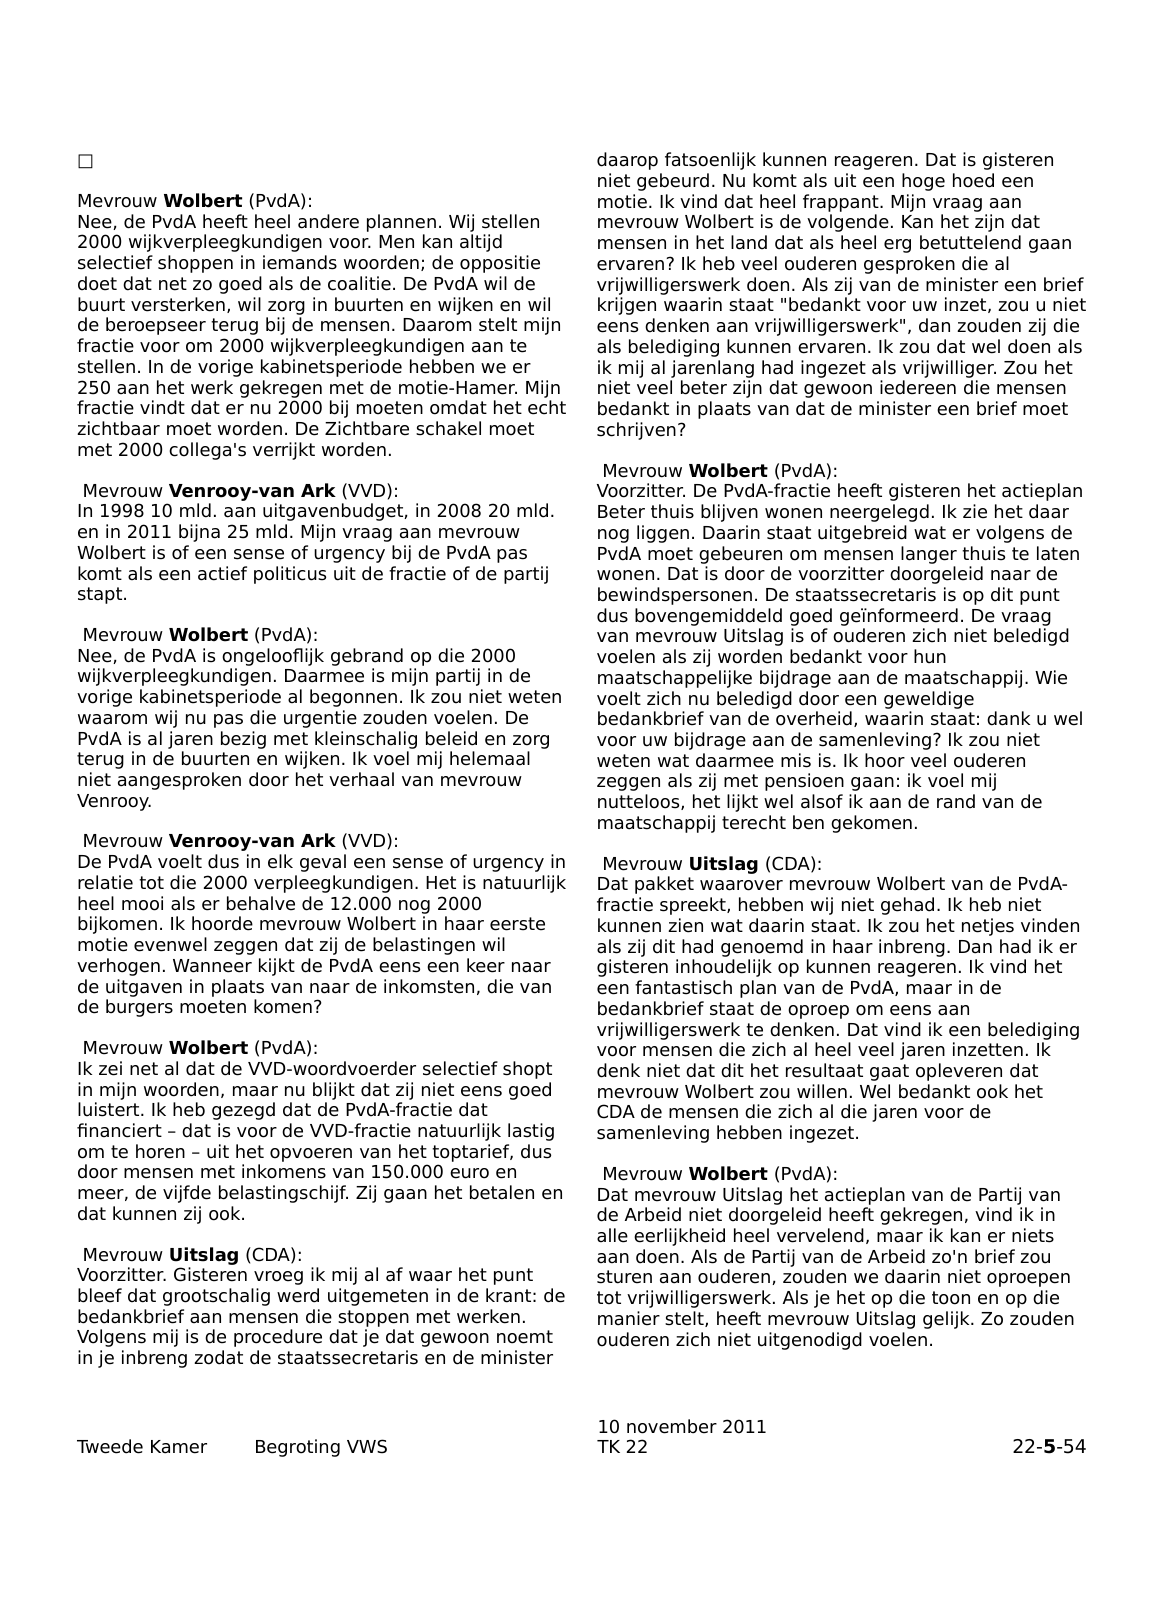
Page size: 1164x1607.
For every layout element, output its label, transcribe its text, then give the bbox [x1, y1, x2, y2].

text De PvdA voelt dus in elk geval een sense of urgency in relatie tot die 2000 verpleegkundigen. Het is natuurlijk heel mooi als er behalve de 12.000 nog 2000 bijkomen. Ik hoorde mevrouw Wolbert in haar eerste motie evenwel zeggen dat zij de belastingen wil verhogen. Wanneer kijkt de PvdA eens een keer naar de uitgaven in plaats van naar de inkomsten, die van de burgers moeten komen? [77, 852, 567, 1018]
text Mevrouw Wolbert (PvdA): [77, 625, 567, 646]
text Dat pakket waarover mevrouw Wolbert van de PvdA-fractie spreekt, hebben wij niet gehad. Ik heb niet kunnen zien wat daarin staat. Ik zou het netjes vinden als zij dit had genoemd in haar inbreng. Dan had ik er gisteren inhoudelijk op kunnen reageren. Ik vind het een fantastisch plan van de PvdA, maar in de bedankbrief staat de oproep om eens aan vrijwilligerswerk te denken. Dat vind ik een belediging voor mensen die zich al heel veel jaren inzetten. Ik denk niet dat dit het resultaat gaat opleveren dat mevrouw Wolbert zou willen. Wel bedankt ook het CDA de mensen die zich al die jaren voor de samenleving hebben ingezet. [596, 874, 1087, 1144]
text Nee, de PvdA heeft heel andere plannen. Wij stellen 2000 wijkverpleegkundigen voor. Men kan altijd selectief shoppen in iemands woorden; de oppositie doet dat net zo goed als de coalitie. De PvdA wil de buurt versterken, wil zorg in buurten en wijken en wil de beroepseer terug bij de mensen. Daarom stelt mijn fractie voor om 2000 wijkverpleegkundigen aan te stellen. In de vorige kabinetsperiode hebben we er 250 aan het werk gekregen met de motie-Hamer. Mijn fractie vindt dat er nu 2000 bij moeten omdat het echt zichtbaar moet worden. De Zichtbare schakel moet met 2000 collega's verrijkt worden. [77, 212, 567, 460]
text Mevrouw Uitslag (CDA): [77, 1244, 567, 1265]
text Mevrouw Wolbert (PvdA): [77, 191, 567, 212]
text Mevrouw Venrooy-van Ark (VVD): [77, 831, 567, 852]
text Dat mevrouw Uitslag het actieplan van de Partij van de Arbeid niet doorgeleid heeft gekregen, vind ik in alle eerlijkheid heel vervelend, maar ik kan er niets aan doen. Als de Partij van de Arbeid zo'n brief zou sturen aan ouderen, zouden we daarin niet oproepen tot vrijwilligerswerk. Als je het op die toon en op die manier stelt, heeft mevrouw Uitslag gelijk. Zo zouden ouderen zich niet uitgenodigd voelen. [596, 1184, 1087, 1350]
text Nee, de PvdA is ongelooflijk gebrand op die 2000 wijkverpleegkundigen. Daarmee is mijn partij in de vorige kabinetsperiode al begonnen. Ik zou niet weten waarom wij nu pas die urgentie zouden voelen. De PvdA is al jaren bezig met kleinschalig beleid en zorg terug in de buurten en wijken. Ik voel mij helemaal niet aangesproken door het verhaal van mevrouw Venrooy. [77, 646, 567, 811]
text Mevrouw Wolbert (PvdA): [596, 1164, 1087, 1184]
text Mevrouw Uitslag (CDA): [596, 853, 1087, 874]
text Voorzitter. De PvdA-fractie heeft gisteren het actieplan Beter thuis blijven wonen neergelegd. Ik zie het daar nog liggen. Daarin staat uitgebreid wat er volgens de PvdA moet gebeuren om mensen langer thuis te laten wonen. Dat is door de voorzitter doorgeleid naar de bewindspersonen. De staatssecretaris is op dit punt dus bovengemiddeld goed geïnformeerd. De vraag van mevrouw Uitslag is of ouderen zich niet beledigd voelen als zij worden bedankt voor hun maatschappelijke bijdrage aan de maatschappij. Wie voelt zich nu beledigd door een geweldige bedankbrief van de overheid, waarin staat: dank u wel voor uw bijdrage aan de samenleving? Ik zou niet weten wat daarmee mis is. Ik hoor veel ouderen zeggen als zij met pensioen gaan: ik voel mij nutteloos, het lijkt wel alsof ik aan de rand van de maatschappij terecht ben gekomen. [596, 481, 1087, 833]
text □ [77, 150, 567, 171]
text In 1998 10 mld. aan uitgavenbudget, in 2008 20 mld. en in 2011 bijna 25 mld. Mijn vraag aan mevrouw Wolbert is of een sense of urgency bij de PvdA pas komt als een actief politicus uit de fractie of de partij stapt. [77, 501, 567, 605]
text Mevrouw Venrooy-van Ark (VVD): [77, 480, 567, 501]
text Ik zei net al dat de VVD-woordvoerder selectief shopt in mijn woorden, maar nu blijkt dat zij niet eens goed luistert. Ik heb gezegd dat de PvdA-fractie dat financiert – dat is voor de VVD-fractie natuurlijk lastig om te horen – uit het opvoeren van het toptarief, dus door mensen met inkomens van 150.000 euro en meer, de vijfde belastingschijf. Zij gaan het betalen en dat kunnen zij ook. [77, 1059, 567, 1224]
text Mevrouw Wolbert (PvdA): [596, 460, 1087, 481]
text Voorzitter. Gisteren vroeg ik mij al af waar het punt bleef dat grootschalig werd uitgemeten in de krant: de bedankbrief aan mensen die stoppen met werken. Volgens mij is de procedure dat je dat gewoon noemt in je inbreng zodat de staatssecretaris en de minister [77, 1265, 567, 1369]
text Mevrouw Wolbert (PvdA): [77, 1038, 567, 1059]
text daarop fatsoenlijk kunnen reageren. Dat is gisteren niet gebeurd. Nu komt als uit een hoge hoed een motie. Ik vind dat heel frappant. Mijn vraag aan mevrouw Wolbert is de volgende. Kan het zijn dat mensen in het land dat als heel erg betuttelend gaan ervaren? Ik heb veel ouderen gesproken die al vrijwilligerswerk doen. Als zij van de minister een brief krijgen waarin staat "bedankt voor uw inzet, zou u niet eens denken aan vrijwilligerswerk", dan zouden zij die als belediging kunnen ervaren. Ik zou dat wel doen als ik mij al jarenlang had ingezet als vrijwilliger. Zou het niet veel beter zijn dat gewoon iedereen die mensen bedankt in plaats van dat de minister een brief moet schrijven? [596, 150, 1087, 440]
